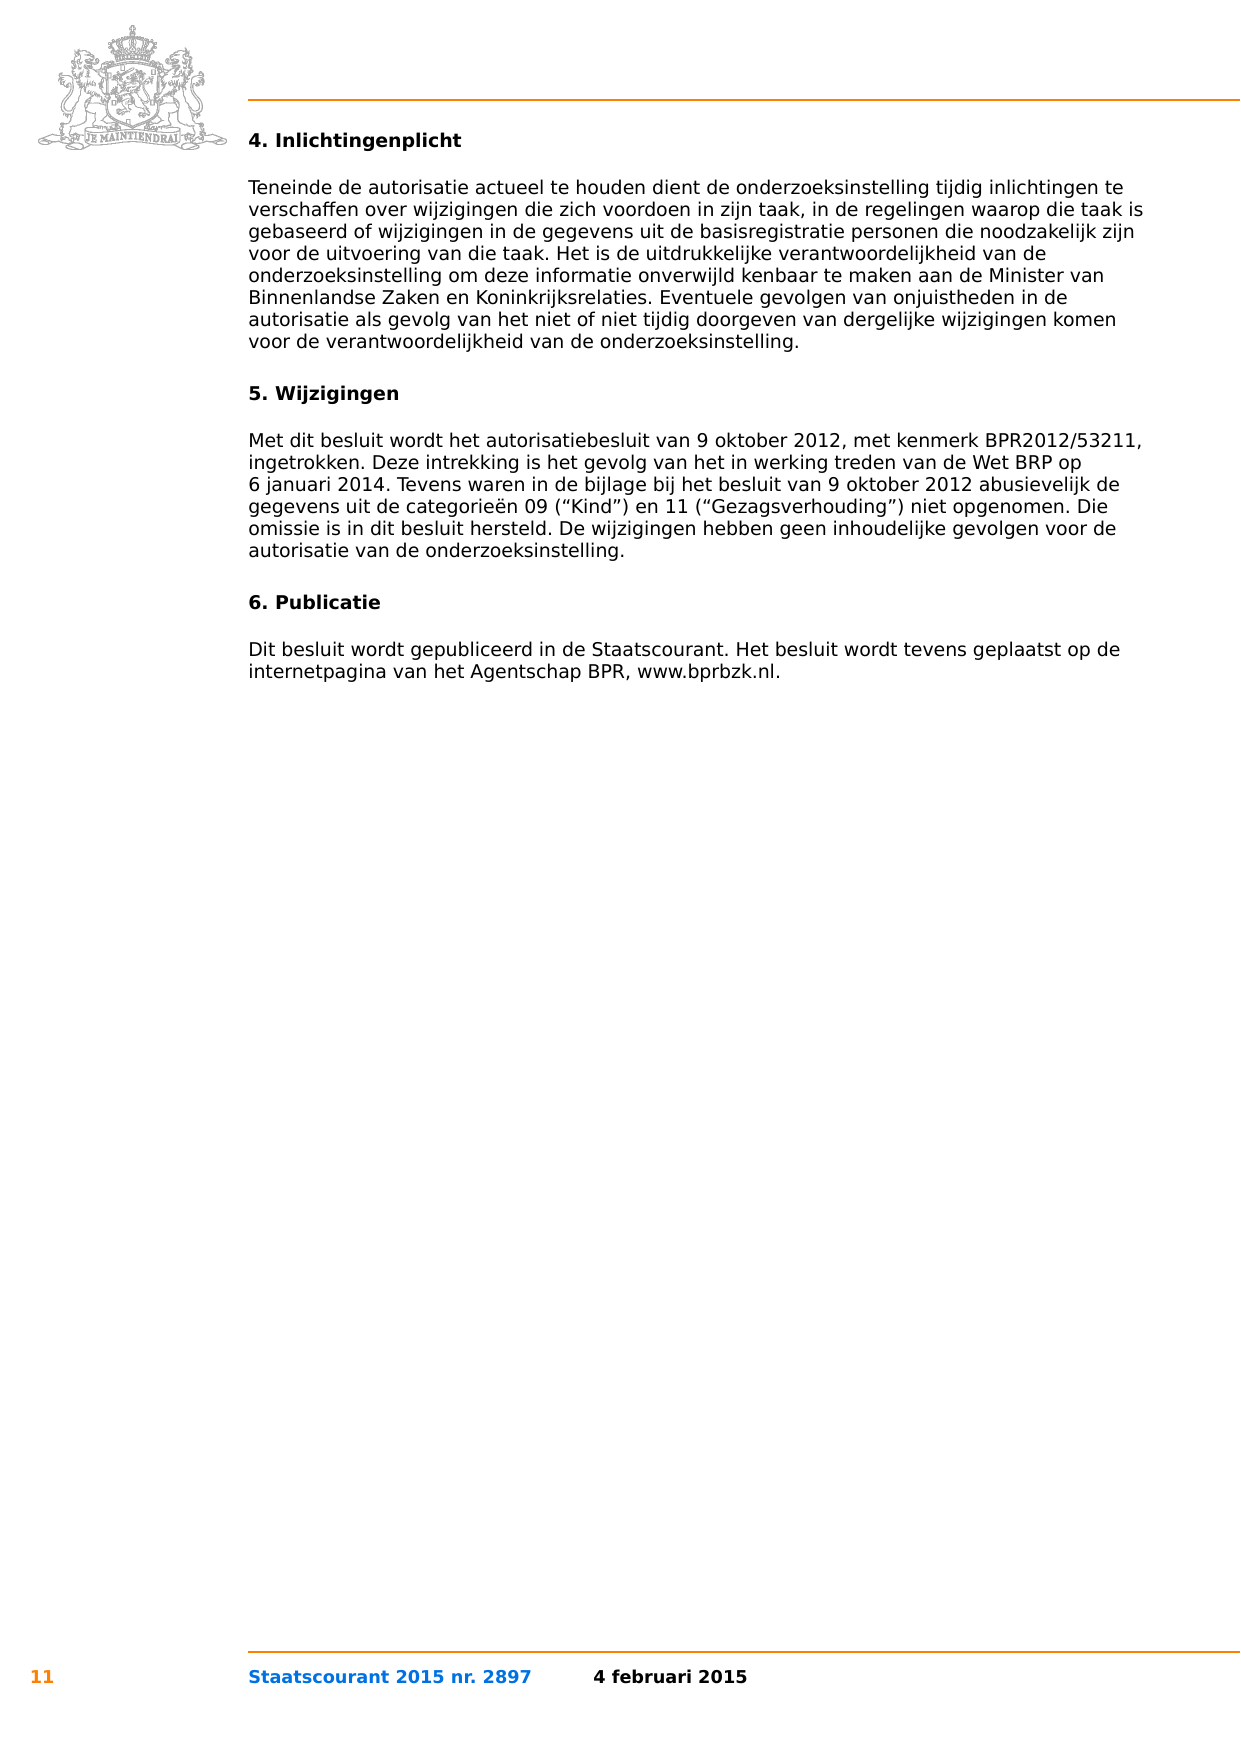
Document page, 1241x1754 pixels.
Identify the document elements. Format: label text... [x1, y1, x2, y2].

subtitle 4. Inlichtingenplicht [248, 130, 1163, 152]
subtitle 5. Wijzigingen [248, 383, 1163, 405]
text Met dit besluit wordt het autorisatiebesluit van 9 oktober 2012, met kenmerk BPR2012/53211, ingetrokken. Deze intrekking is het gevolg van het in werking treden van de Wet BRP op 6 januari 2014. Tevens waren in de bijlage bij het besluit van 9 oktober 2012 abusievelijk de gegevens uit de categorieën 09 (“Kind”) en 11 (“Gezagsverhouding”) niet opgenomen. Die omissie is in dit besluit hersteld. De wijzigingen hebben geen inhoudelijke gevolgen voor de autorisatie van de onderzoeksinstelling. [248, 430, 1163, 562]
picture [38, 25, 227, 150]
text Teneinde de autorisatie actueel te houden dient de onderzoeksinstelling tijdig inlichtingen te verschaffen over wijzigingen die zich voordoen in zijn taak, in de regelingen waarop die taak is gebaseerd of wijzigingen in de gegevens uit de basisregistratie personen die noodzakelijk zijn voor de uitvoering van die taak. Het is de uitdrukkelijke verantwoordelijkheid van de onderzoeksinstelling om deze informatie onverwijld kenbaar te maken aan de Minister van Binnenlandse Zaken en Koninkrijksrelaties. Eventuele gevolgen van onjuistheden in de autorisatie als gevolg van het niet of niet tijdig doorgeven van dergelijke wijzigingen komen voor de verantwoordelijkheid van de onderzoeksinstelling. [248, 177, 1163, 353]
text Dit besluit wordt gepubliceerd in de Staatscourant. Het besluit wordt tevens geplaatst op de internetpagina van het Agentschap BPR, www.bprbzk.nl. [248, 638, 1163, 682]
subtitle 6. Publicatie [248, 592, 1163, 613]
